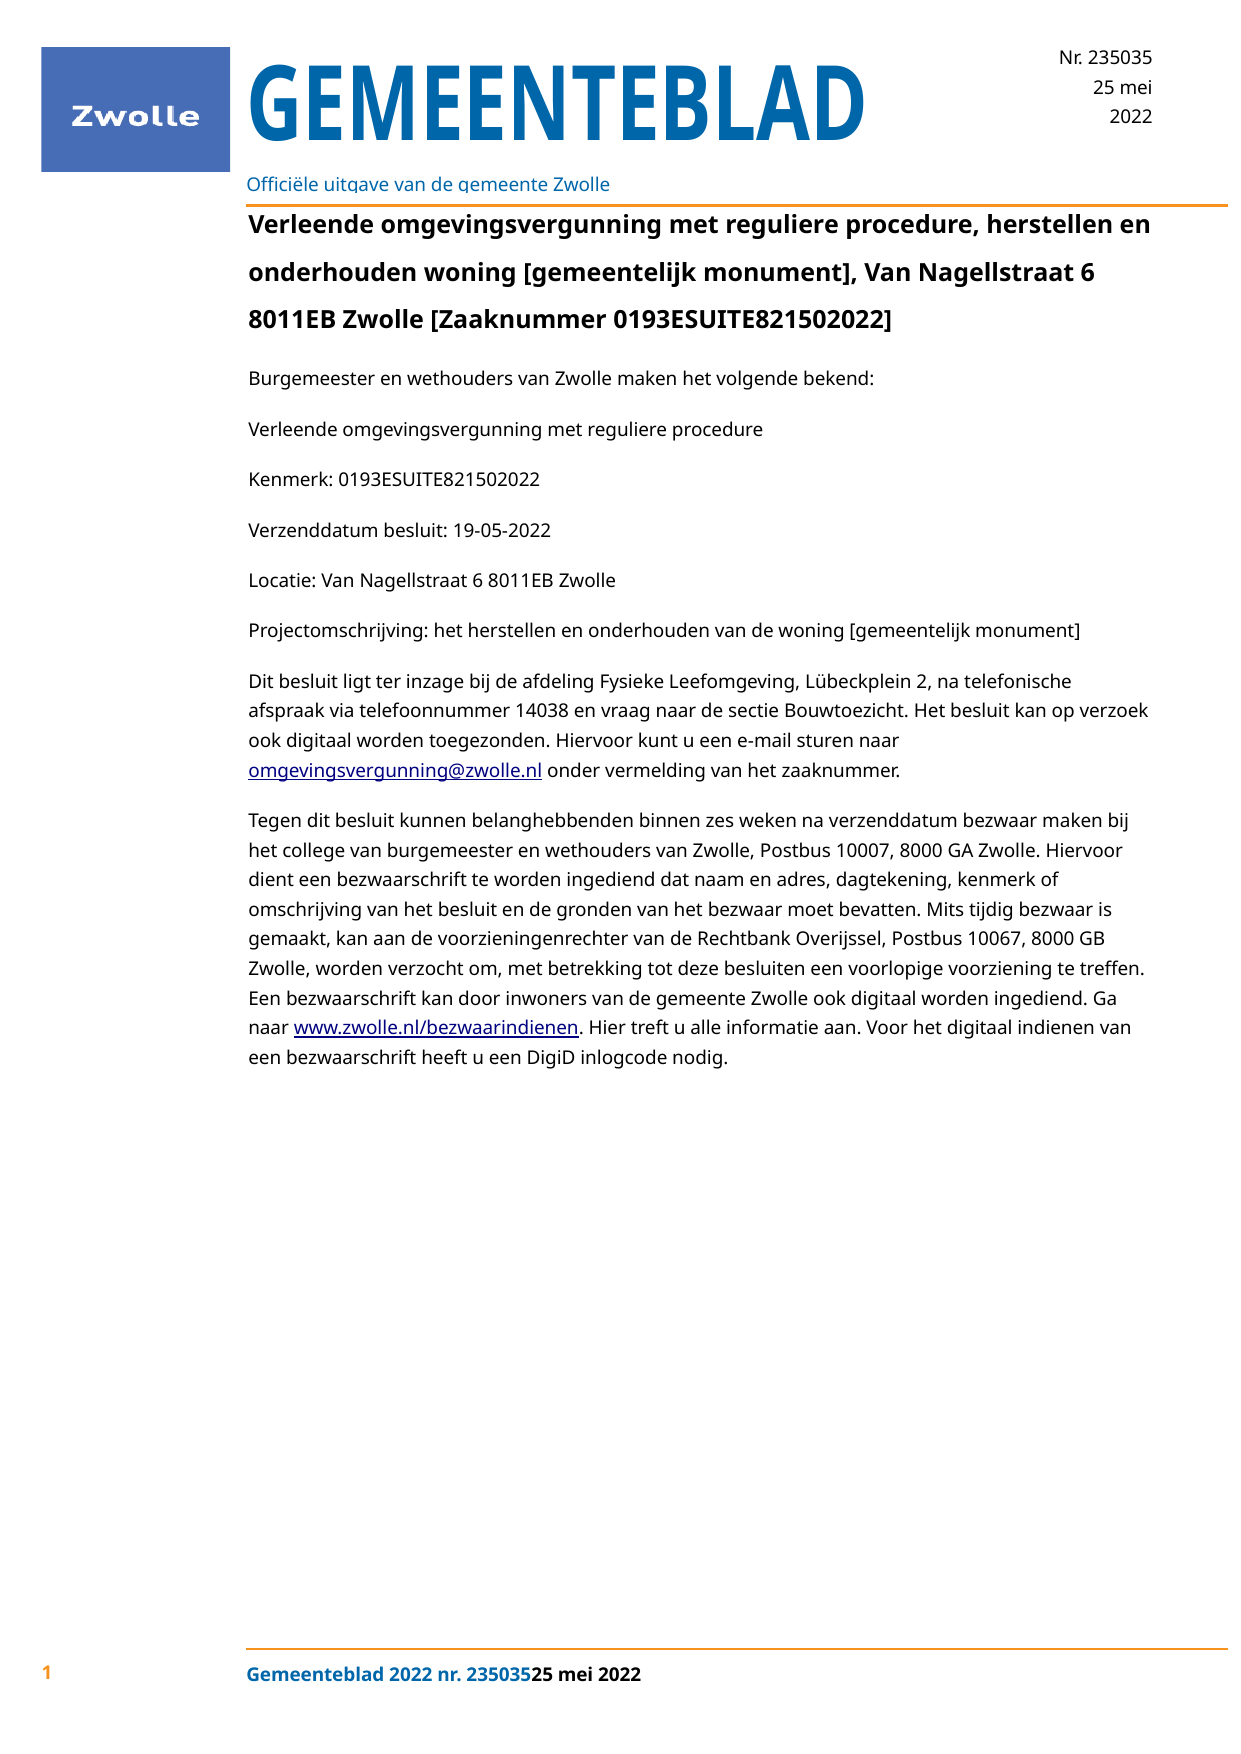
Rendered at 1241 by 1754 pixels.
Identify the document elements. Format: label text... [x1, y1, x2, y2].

text Burgemeester en wethouders van Zwolle maken het volgende bekend: [248, 366, 1152, 391]
text Projectomschrijving: het herstellen en onderhouden van de woning [gemeentelijk monument] [248, 618, 1152, 643]
text Verleende omgevingsvergunning met reguliere procedure [248, 416, 1152, 442]
picture [41, 47, 231, 172]
text Dit besluit ligt ter inzage bij de afdeling Fysieke Leefomgeving, Lübeckplein 2, na telefonische afspraak via telefoonnummer 14038 en vraag naar de sectie Bouwtoezicht. Het besluit kan op verzoek ook digitaal worden toegezonden. Hiervoor kunt u een e-mail sturen naar omgevingsvergunning@zwolle.nl onder vermelding van het zaaknummer. [248, 668, 1152, 782]
text Kenmerk: 0193ESUITE821502022 [248, 466, 1152, 492]
text Verleende omgevingsvergunning met reguliere procedure, herstellen en onderhouden woning [gemeentelijk monument], Van Nagellstraat 6 8011EB Zwolle [Zaaknummer 0193ESUITE821502022] [248, 207, 1152, 336]
text Verzenddatum besluit: 19-05-2022 [248, 517, 1152, 542]
text Tegen dit besluit kunnen belanghebbenden binnen zes weken na verzenddatum bezwaar maken bij het college van burgemeester en wethouders van Zwolle, Postbus 10007, 8000 GA Zwolle. Hiervoor dient een bezwaarschrift te worden ingediend dat naam en adres, dagtekening, kenmerk of omschrijving van het besluit en de gronden van het bezwaar moet bevatten. Mits tijdig bezwaar is gemaakt, kan aan de voorzieningenrechter van de Rechtbank Overijssel, Postbus 10067, 8000 GB Zwolle, worden verzocht om, met betrekking tot deze besluiten een voorlopige voorziening te treffen. Een bezwaarschrift kan door inwoners van de gemeente Zwolle ook digitaal worden ingediend. Ga naar www.zwolle.nl/bezwaarindienen. Hier treft u alle informatie aan. Voor het digitaal indienen van een bezwaarschrift heeft u een DigiD inlogcode nodig. [248, 807, 1152, 1069]
text Locatie: Van Nagellstraat 6 8011EB Zwolle [248, 567, 1152, 593]
